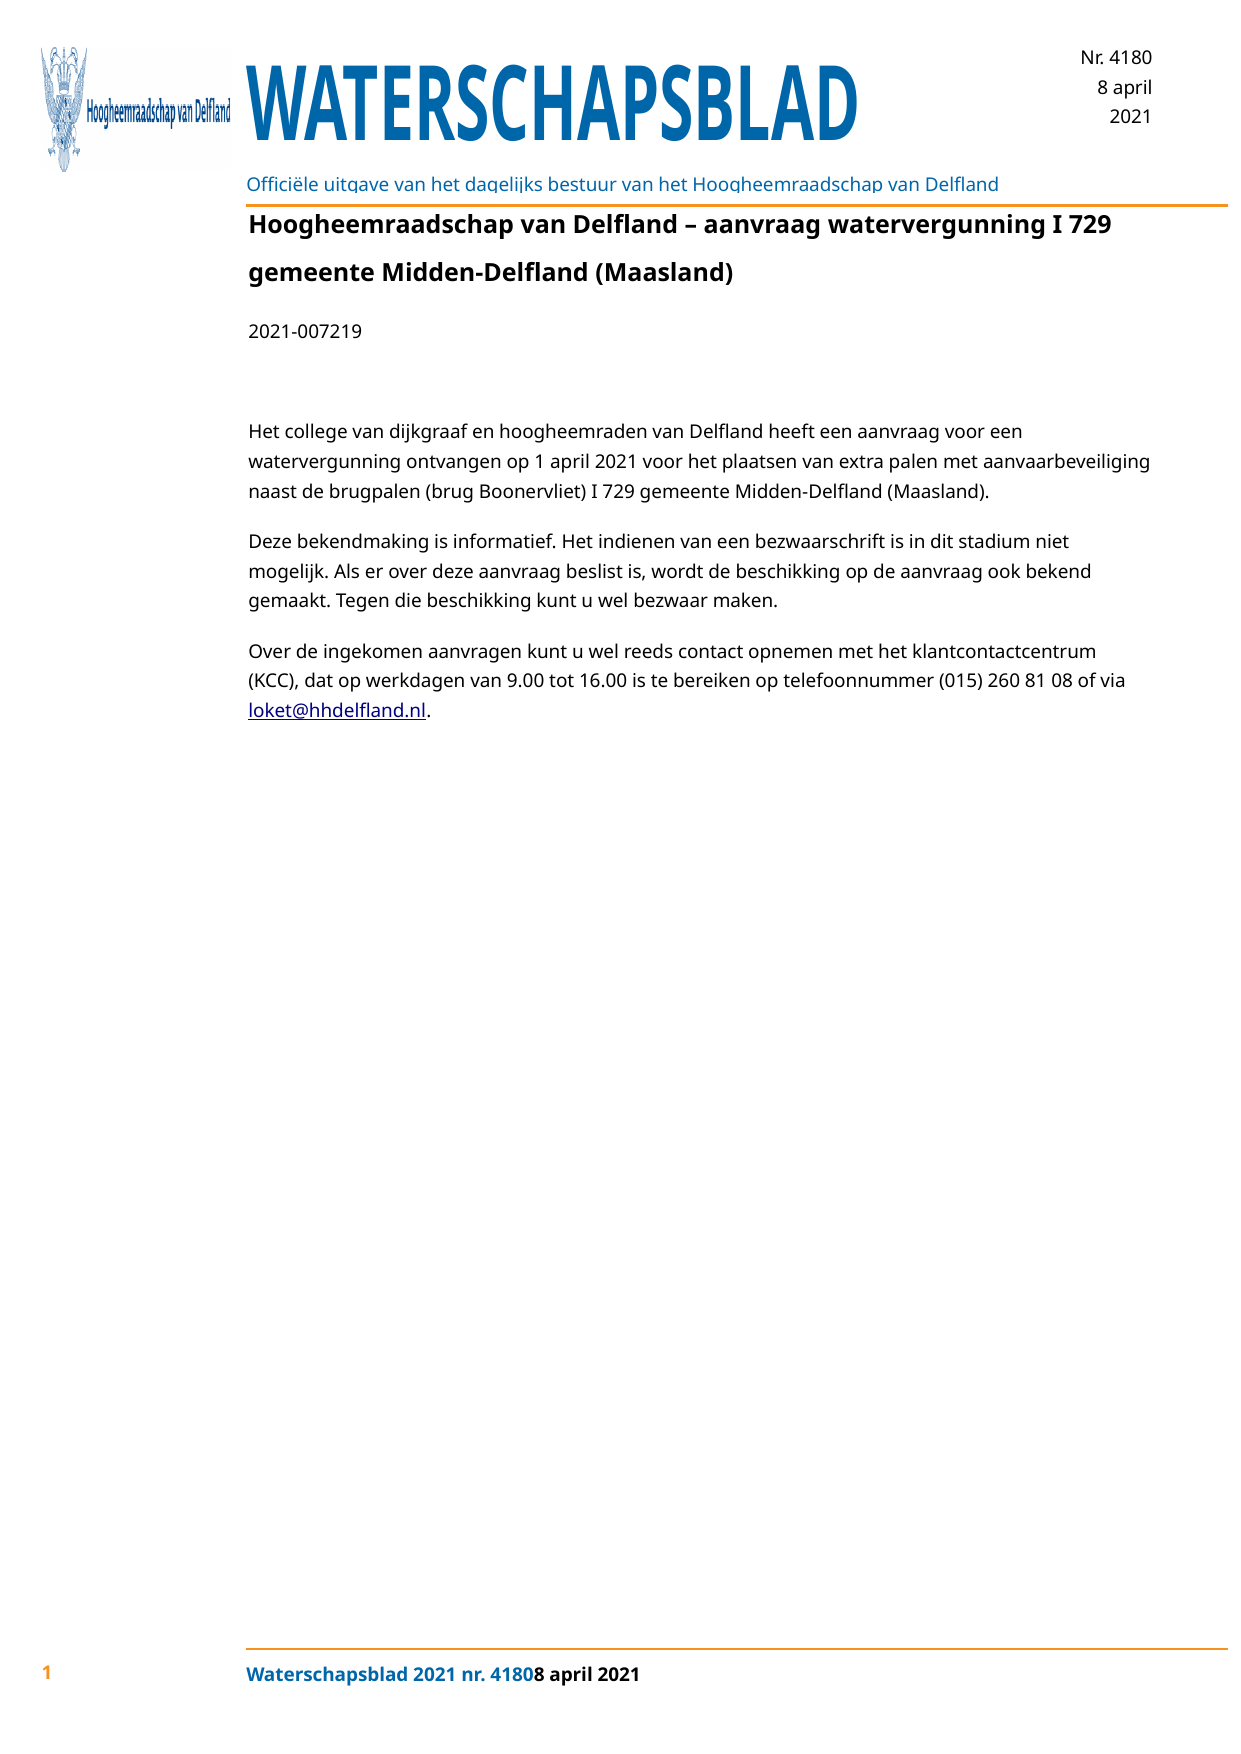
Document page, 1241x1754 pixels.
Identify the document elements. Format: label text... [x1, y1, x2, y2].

text Deze bekendmaking is informatief. Het indienen van een bezwaarschrift is in dit stadium niet mogelijk. Als er over deze aanvraag beslist is, wordt de beschikking op de aanvraag ook bekend gemaakt. Tegen die beschikking kunt u wel bezwaar maken. [248, 528, 1152, 613]
text Over de ingekomen aanvragen kunt u wel reeds contact opnemen met het klantcontactcentrum (KCC), dat op werkdagen van 9.00 tot 16.00 is te bereiken op telefoonnummer (015) 260 81 08 of via loket@hhdelfland.nl. [248, 638, 1152, 723]
picture [41, 47, 231, 172]
text Hoogheemraadschap van Delfland – aanvraag watervergunning I 729 gemeente Midden-Delfland (Maasland) [248, 207, 1152, 288]
text Het college van dijkgraaf en hoogheemraden van Delfland heeft een aanvraag voor een watervergunning ontvangen op 1 april 2021 voor het plaatsen van extra palen met aanvaarbeveiliging naast de brugpalen (brug Boonervliet) I 729 gemeente Midden-Delfland (Maasland). [248, 419, 1152, 504]
text 2021-007219 [248, 318, 1152, 344]
